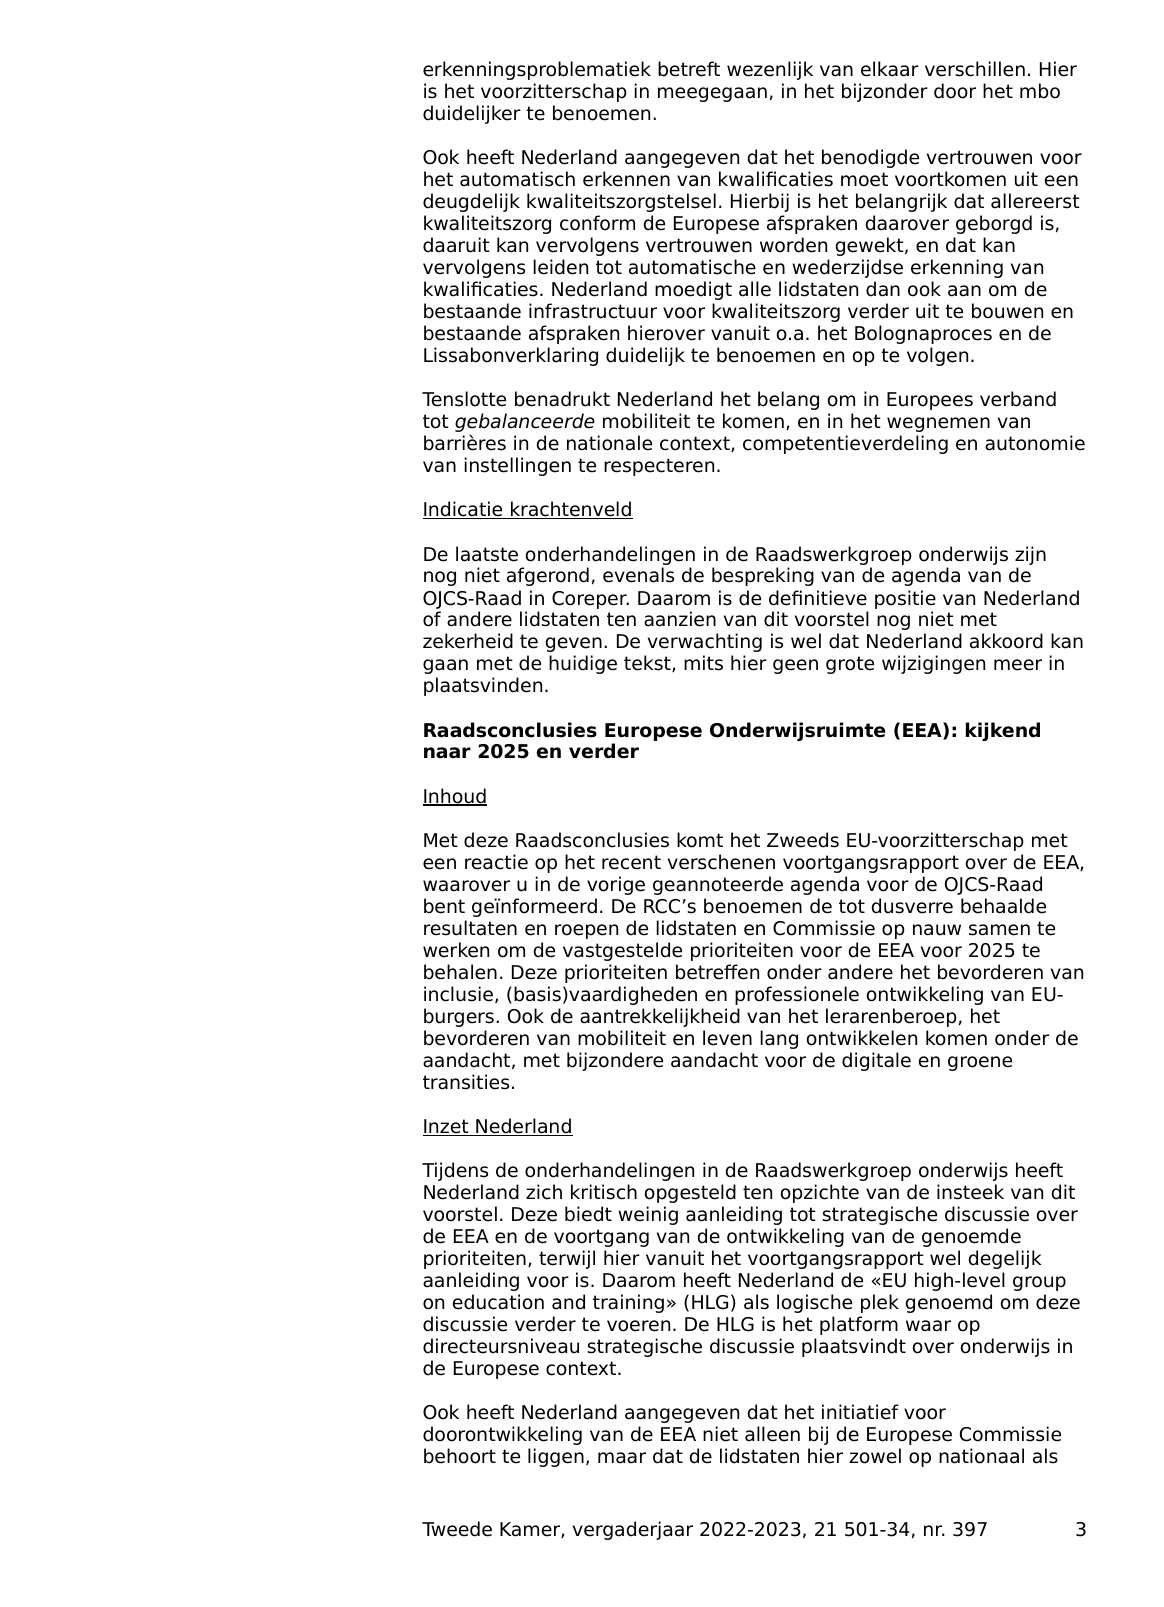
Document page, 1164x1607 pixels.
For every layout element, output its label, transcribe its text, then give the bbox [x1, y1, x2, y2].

text Met deze Raadsconclusies komt het Zweeds EU-voorzitterschap met een reactie op het recent verschenen voortgangsrapport over de EEA, waarover u in de vorige geannoteerde agenda voor de OJCS-Raad bent geïnformeerd. De RCC’s benoemen de tot dusverre behaalde resultaten en roepen de lidstaten en Commissie op nauw samen te werken om de vastgestelde prioriteiten voor de EEA voor 2025 te behalen. Deze prioriteiten betreffen onder andere het bevorderen van inclusie, (basis)vaardigheden en professionele ontwikkeling van EU-burgers. Ook de aantrekkelijkheid van het lerarenberoep, het bevorderen van mobiliteit en leven lang ontwikkelen komen onder de aandacht, met bijzondere aandacht voor de digitale en groene transities. [422, 830, 1087, 1093]
subtitle Indicatie krachtenveld [422, 499, 1087, 521]
text Tijdens de onderhandelingen in de Raadswerkgroep onderwijs heeft Nederland zich kritisch opgesteld ten opzichte van de insteek van dit voorstel. Deze biedt weinig aanleiding tot strategische discussie over de EEA en de voortgang van de ontwikkeling van de genoemde prioriteiten, terwijl hier vanuit het voortgangsrapport wel degelijk aanleiding voor is. Daarom heeft Nederland de «EU high-level group on education and training» (HLG) als logische plek genoemd om deze discussie verder te voeren. De HLG is het platform waar op directeursniveau strategische discussie plaatsvindt over onderwijs in de Europese context. [422, 1160, 1087, 1380]
text Tenslotte benadrukt Nederland het belang om in Europees verband tot gebalanceerde mobiliteit te komen, en in het wegnemen van barrières in de nationale context, competentieverdeling en autonomie van instellingen te respecteren. [422, 389, 1087, 477]
subtitle Raadsconclusies Europese Onderwijsruimte (EEA): kijkend naar 2025 en verder [422, 719, 1087, 763]
subtitle Inhoud [422, 786, 1087, 808]
text Ook heeft Nederland aangegeven dat het benodigde vertrouwen voor het automatisch erkennen van kwalificaties moet voortkomen uit een deugdelijk kwaliteitszorgstelsel. Hierbij is het belangrijk dat allereerst kwaliteitszorg conform de Europese afspraken daarover geborgd is, daaruit kan vervolgens vertrouwen worden gewekt, en dat kan vervolgens leiden tot automatische en wederzijdse erkenning van kwalificaties. Nederland moedigt alle lidstaten dan ook aan om de bestaande infrastructuur voor kwaliteitszorg verder uit te bouwen en bestaande afspraken hierover vanuit o.a. het Bolognaproces en de Lissabonverklaring duidelijk te benoemen en op te volgen. [422, 147, 1087, 367]
text Ook heeft Nederland aangegeven dat het initiatief voor doorontwikkeling van de EEA niet alleen bij de Europese Commissie behoort te liggen, maar dat de lidstaten hier zowel op nationaal als [422, 1402, 1087, 1468]
subtitle Inzet Nederland [422, 1116, 1087, 1138]
text erkenningsproblematiek betreft wezenlijk van elkaar verschillen. Hier is het voorzitterschap in meegegaan, in het bijzonder door het mbo duidelijker te benoemen. [422, 59, 1087, 125]
text De laatste onderhandelingen in de Raadswerkgroep onderwijs zijn nog niet afgerond, evenals de bespreking van de agenda van de OJCS-Raad in Coreper. Daarom is de definitieve positie van Nederland of andere lidstaten ten aanzien van dit voorstel nog niet met zekerheid te geven. De verwachting is wel dat Nederland akkoord kan gaan met de huidige tekst, mits hier geen grote wijzigingen meer in plaatsvinden. [422, 543, 1087, 697]
